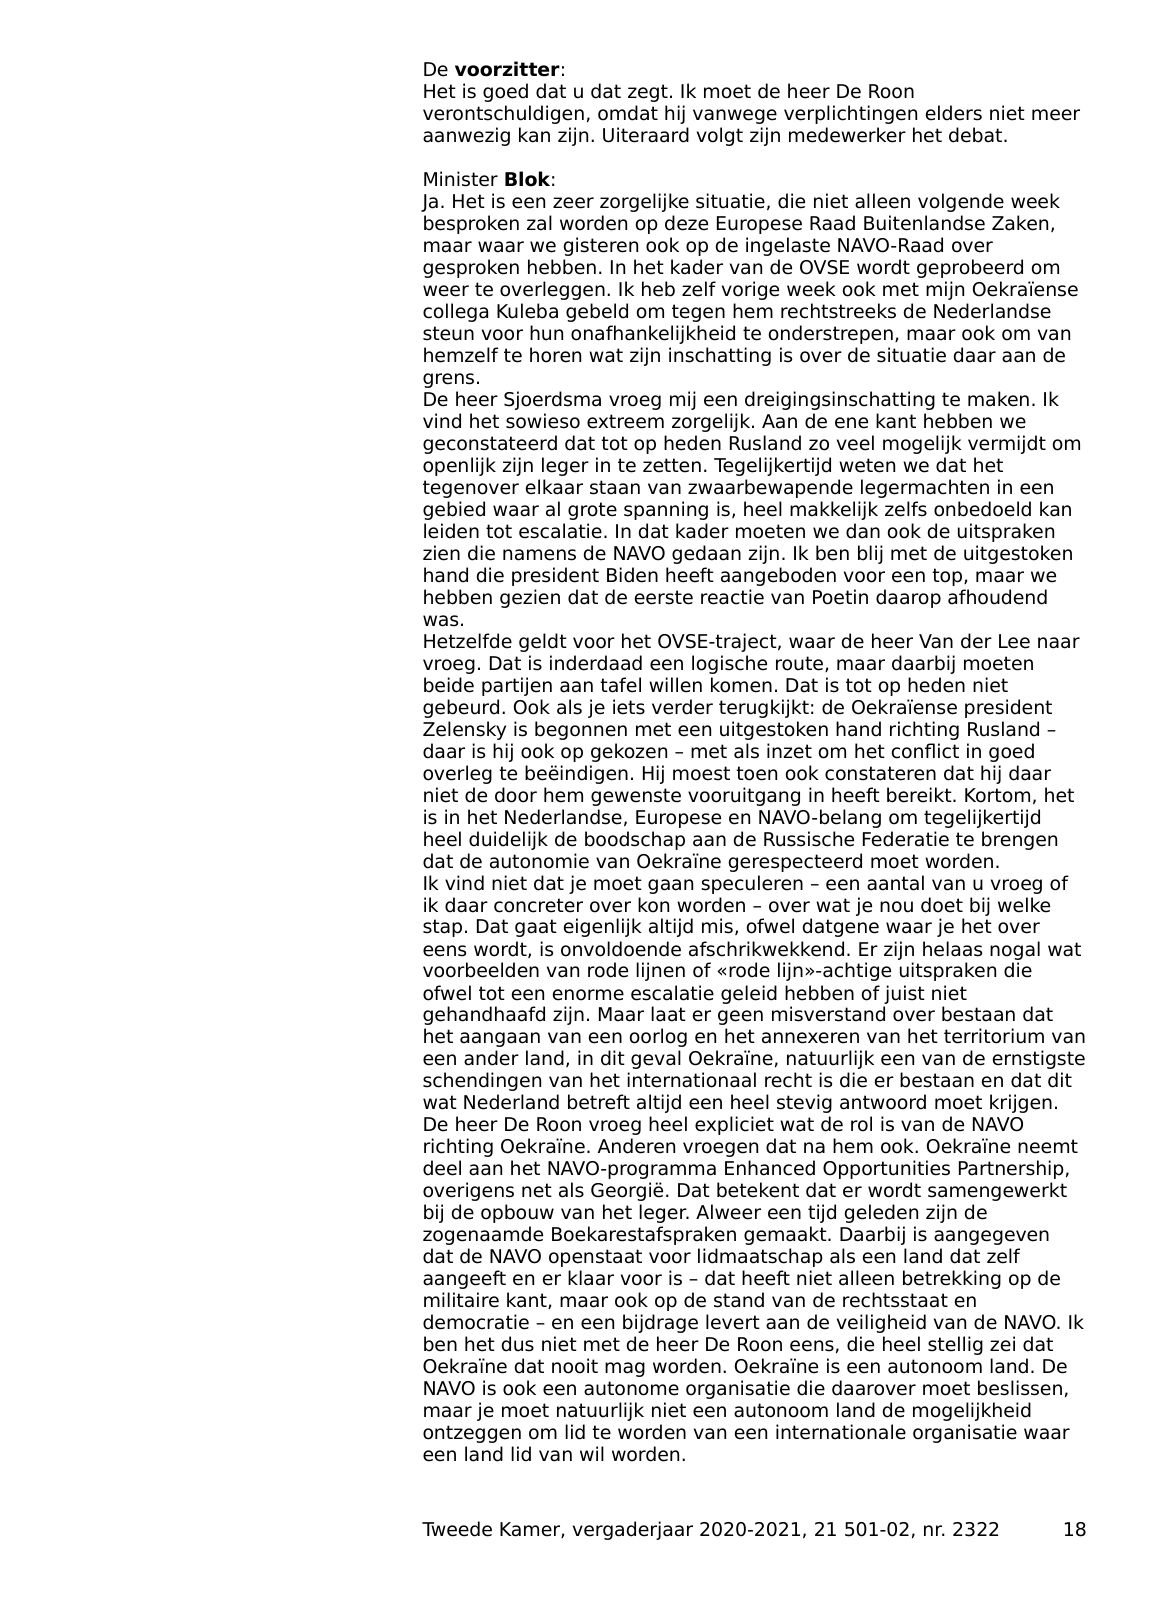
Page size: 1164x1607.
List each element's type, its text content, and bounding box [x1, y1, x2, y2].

text Hetzelfde geldt voor het OVSE-traject, waar de heer Van der Lee naar vroeg. Dat is inderdaad een logische route, maar daarbij moeten beide partijen aan tafel willen komen. Dat is tot op heden niet gebeurd. Ook als je iets verder terugkijkt: de Oekraïense president Zelensky is begonnen met een uitgestoken hand richting Rusland – daar is hij ook op gekozen – met als inzet om het conflict in goed overleg te beëindigen. Hij moest toen ook constateren dat hij daar niet de door hem gewenste vooruitgang in heeft bereikt. Kortom, het is in het Nederlandse, Europese en NAVO-belang om tegelijkertijd heel duidelijk de boodschap aan de Russische Federatie te brengen dat de autonomie van Oekraïne gerespecteerd moet worden. [422, 631, 1087, 872]
text Minister Blok: [422, 169, 1087, 191]
text De heer De Roon vroeg heel expliciet wat de rol is van de NAVO richting Oekraïne. Anderen vroegen dat na hem ook. Oekraïne neemt deel aan het NAVO-programma Enhanced Opportunities Partnership, overigens net als Georgië. Dat betekent dat er wordt samengewerkt bij de opbouw van het leger. Alweer een tijd geleden zijn de zogenaamde Boekarestafspraken gemaakt. Daarbij is aangegeven dat de NAVO openstaat voor lidmaatschap als een land dat zelf aangeeft en er klaar voor is – dat heeft niet alleen betrekking op de militaire kant, maar ook op de stand van de rechtsstaat en democratie – en een bijdrage levert aan de veiligheid van de NAVO. Ik ben het dus niet met de heer De Roon eens, die heel stellig zei dat Oekraïne dat nooit mag worden. Oekraïne is een autonoom land. De NAVO is ook een autonome organisatie die daarover moet beslissen, maar je moet natuurlijk niet een autonoom land de mogelijkheid ontzeggen om lid te worden van een internationale organisatie waar een land lid van wil worden. [422, 1114, 1087, 1466]
text Ja. Het is een zeer zorgelijke situatie, die niet alleen volgende week besproken zal worden op deze Europese Raad Buitenlandse Zaken, maar waar we gisteren ook op de ingelaste NAVO-Raad over gesproken hebben. In het kader van de OVSE wordt geprobeerd om weer te overleggen. Ik heb zelf vorige week ook met mijn Oekraïense collega Kuleba gebeld om tegen hem rechtstreeks de Nederlandse steun voor hun onafhankelijkheid te onderstrepen, maar ook om van hemzelf te horen wat zijn inschatting is over de situatie daar aan de grens. [422, 191, 1087, 389]
text Ik vind niet dat je moet gaan speculeren – een aantal van u vroeg of ik daar concreter over kon worden – over wat je nou doet bij welke stap. Dat gaat eigenlijk altijd mis, ofwel datgene waar je het over eens wordt, is onvoldoende afschrikwekkend. Er zijn helaas nogal wat voorbeelden van rode lijnen of «rode lijn»-achtige uitspraken die ofwel tot een enorme escalatie geleid hebben of juist niet gehandhaafd zijn. Maar laat er geen misverstand over bestaan dat het aangaan van een oorlog en het annexeren van het territorium van een ander land, in dit geval Oekraïne, natuurlijk een van de ernstigste schendingen van het internationaal recht is die er bestaan en dat dit wat Nederland betreft altijd een heel stevig antwoord moet krijgen. [422, 872, 1087, 1114]
text Het is goed dat u dat zegt. Ik moet de heer De Roon verontschuldigen, omdat hij vanwege verplichtingen elders niet meer aanwezig kan zijn. Uiteraard volgt zijn medewerker het debat. [422, 81, 1087, 147]
text De heer Sjoerdsma vroeg mij een dreigingsinschatting te maken. Ik vind het sowieso extreem zorgelijk. Aan de ene kant hebben we geconstateerd dat tot op heden Rusland zo veel mogelijk vermijdt om openlijk zijn leger in te zetten. Tegelijkertijd weten we dat het tegenover elkaar staan van zwaarbewapende legermachten in een gebied waar al grote spanning is, heel makkelijk zelfs onbedoeld kan leiden tot escalatie. In dat kader moeten we dan ook de uitspraken zien die namens de NAVO gedaan zijn. Ik ben blij met de uitgestoken hand die president Biden heeft aangeboden voor een top, maar we hebben gezien dat de eerste reactie van Poetin daarop afhoudend was. [422, 389, 1087, 631]
text De voorzitter: [422, 59, 1087, 81]
